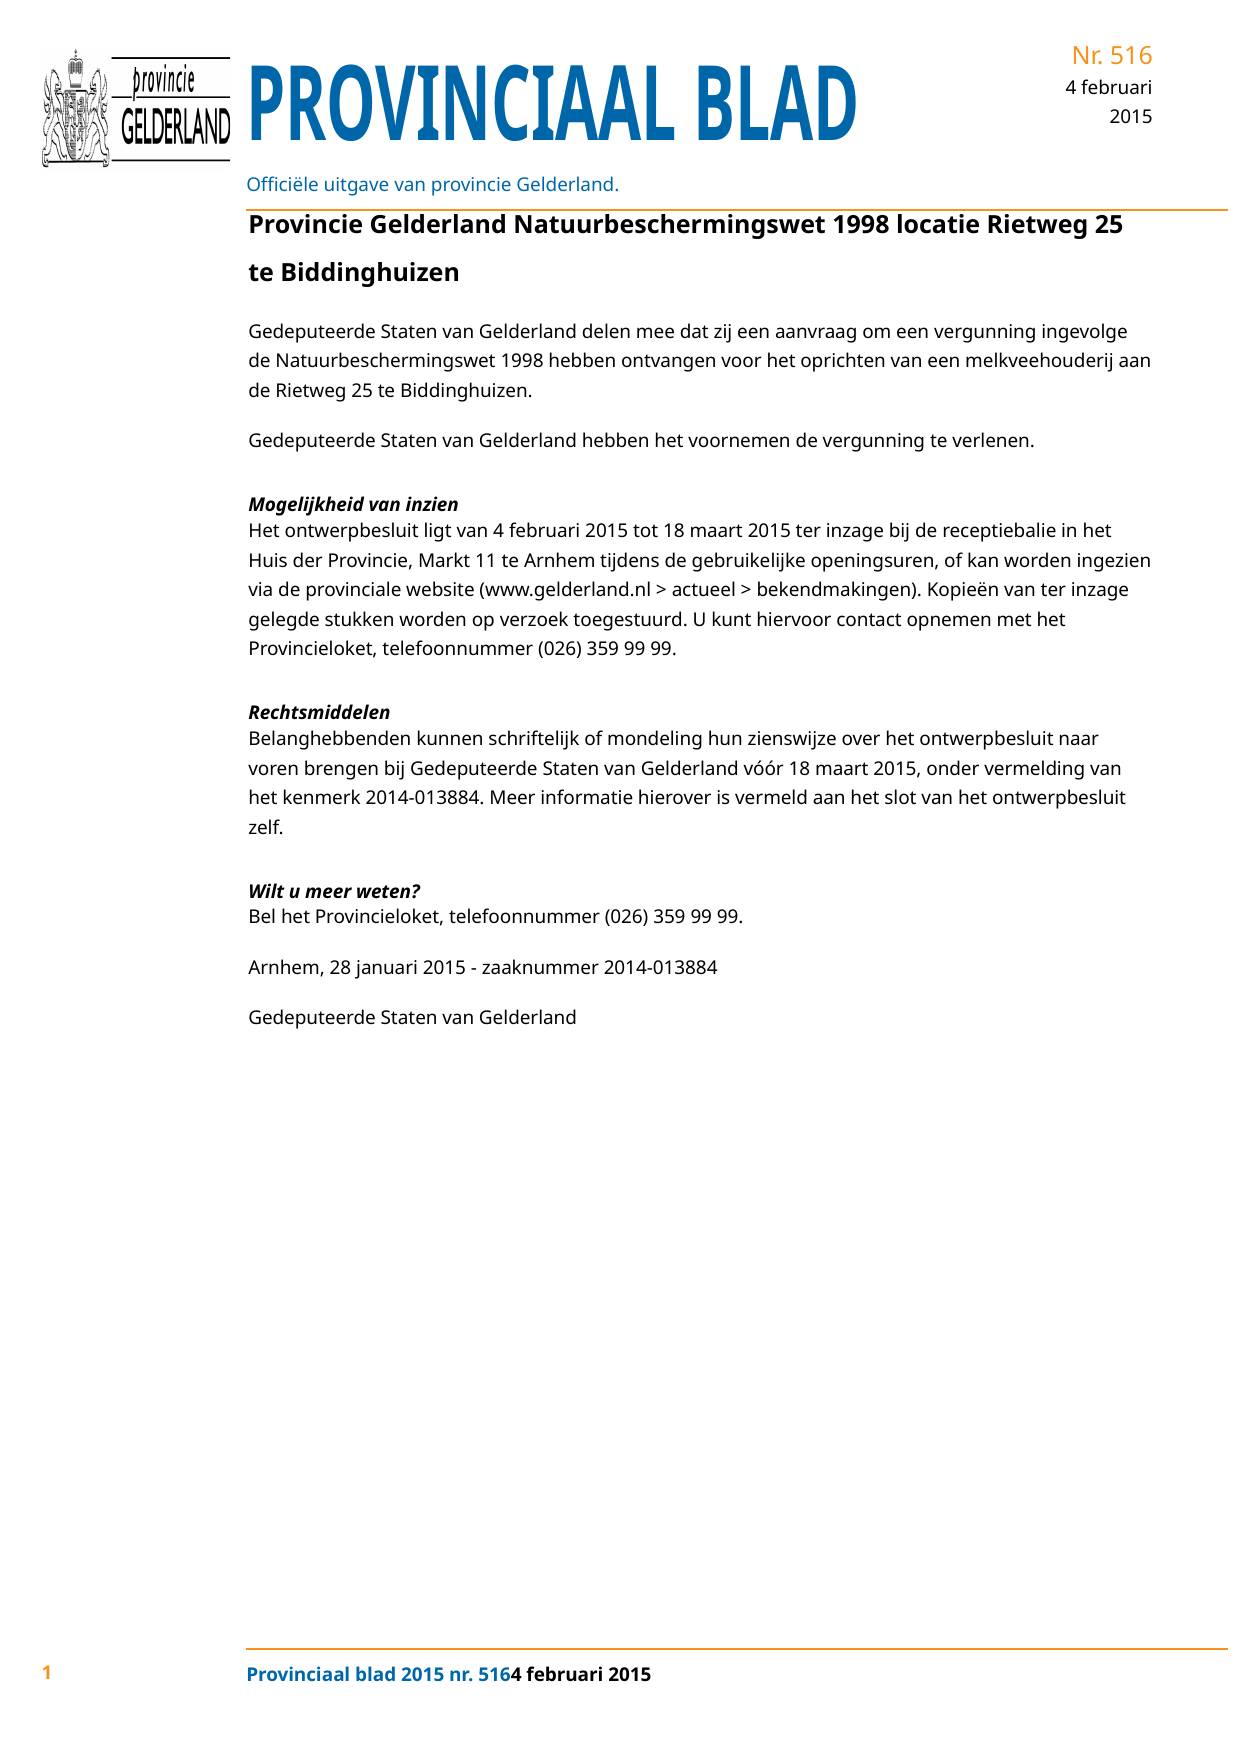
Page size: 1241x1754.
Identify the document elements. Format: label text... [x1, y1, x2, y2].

text Gedeputeerde Staten van Gelderland hebben het voornemen de vergunning te verlenen. [248, 427, 1152, 453]
text Wilt u meer weten? [248, 878, 1152, 904]
text Rechtsmiddelen [248, 699, 1152, 725]
text Mogelijkheid van inzien [248, 491, 1152, 517]
text Provincie Gelderland Natuurbeschermingswet 1998 locatie Rietweg 25 te Biddinghuizen [248, 211, 1152, 288]
text Bel het Provincieloket, telefoonnummer (026) 359 99 99. [248, 904, 1152, 929]
text Gedeputeerde Staten van Gelderland [248, 1004, 1152, 1030]
picture [41, 47, 231, 172]
text Gedeputeerde Staten van Gelderland delen mee dat zij een aanvraag om een vergunning ingevolge de Natuurbeschermingswet 1998 hebben ontvangen voor het oprichten van een melkveehouderij aan de Rietweg 25 te Biddinghuizen. [248, 318, 1152, 403]
text Het ontwerpbesluit ligt van 4 februari 2015 tot 18 maart 2015 ter inzage bij de receptiebalie in het Huis der Provincie, Markt 11 te Arnhem tijdens de gebruikelijke openingsuren, of kan worden ingezien via de provinciale website (www.gelderland.nl > actueel > bekendmakingen). Kopieën van ter inzage gelegde stukken worden op verzoek toegestuurd. U kunt hiervoor contact opnemen met het Provincieloket, telefoonnummer (026) 359 99 99. [248, 517, 1152, 661]
text Arnhem, 28 januari 2015 - zaaknummer 2014-013884 [248, 954, 1152, 980]
text Belanghebbenden kunnen schriftelijk of mondeling hun zienswijze over het ontwerpbesluit naar voren brengen bij Gedeputeerde Staten van Gelderland vóór 18 maart 2015, onder vermelding van het kenmerk 2014-013884. Meer informatie hierover is vermeld aan het slot van het ontwerpbesluit zelf. [248, 725, 1152, 840]
